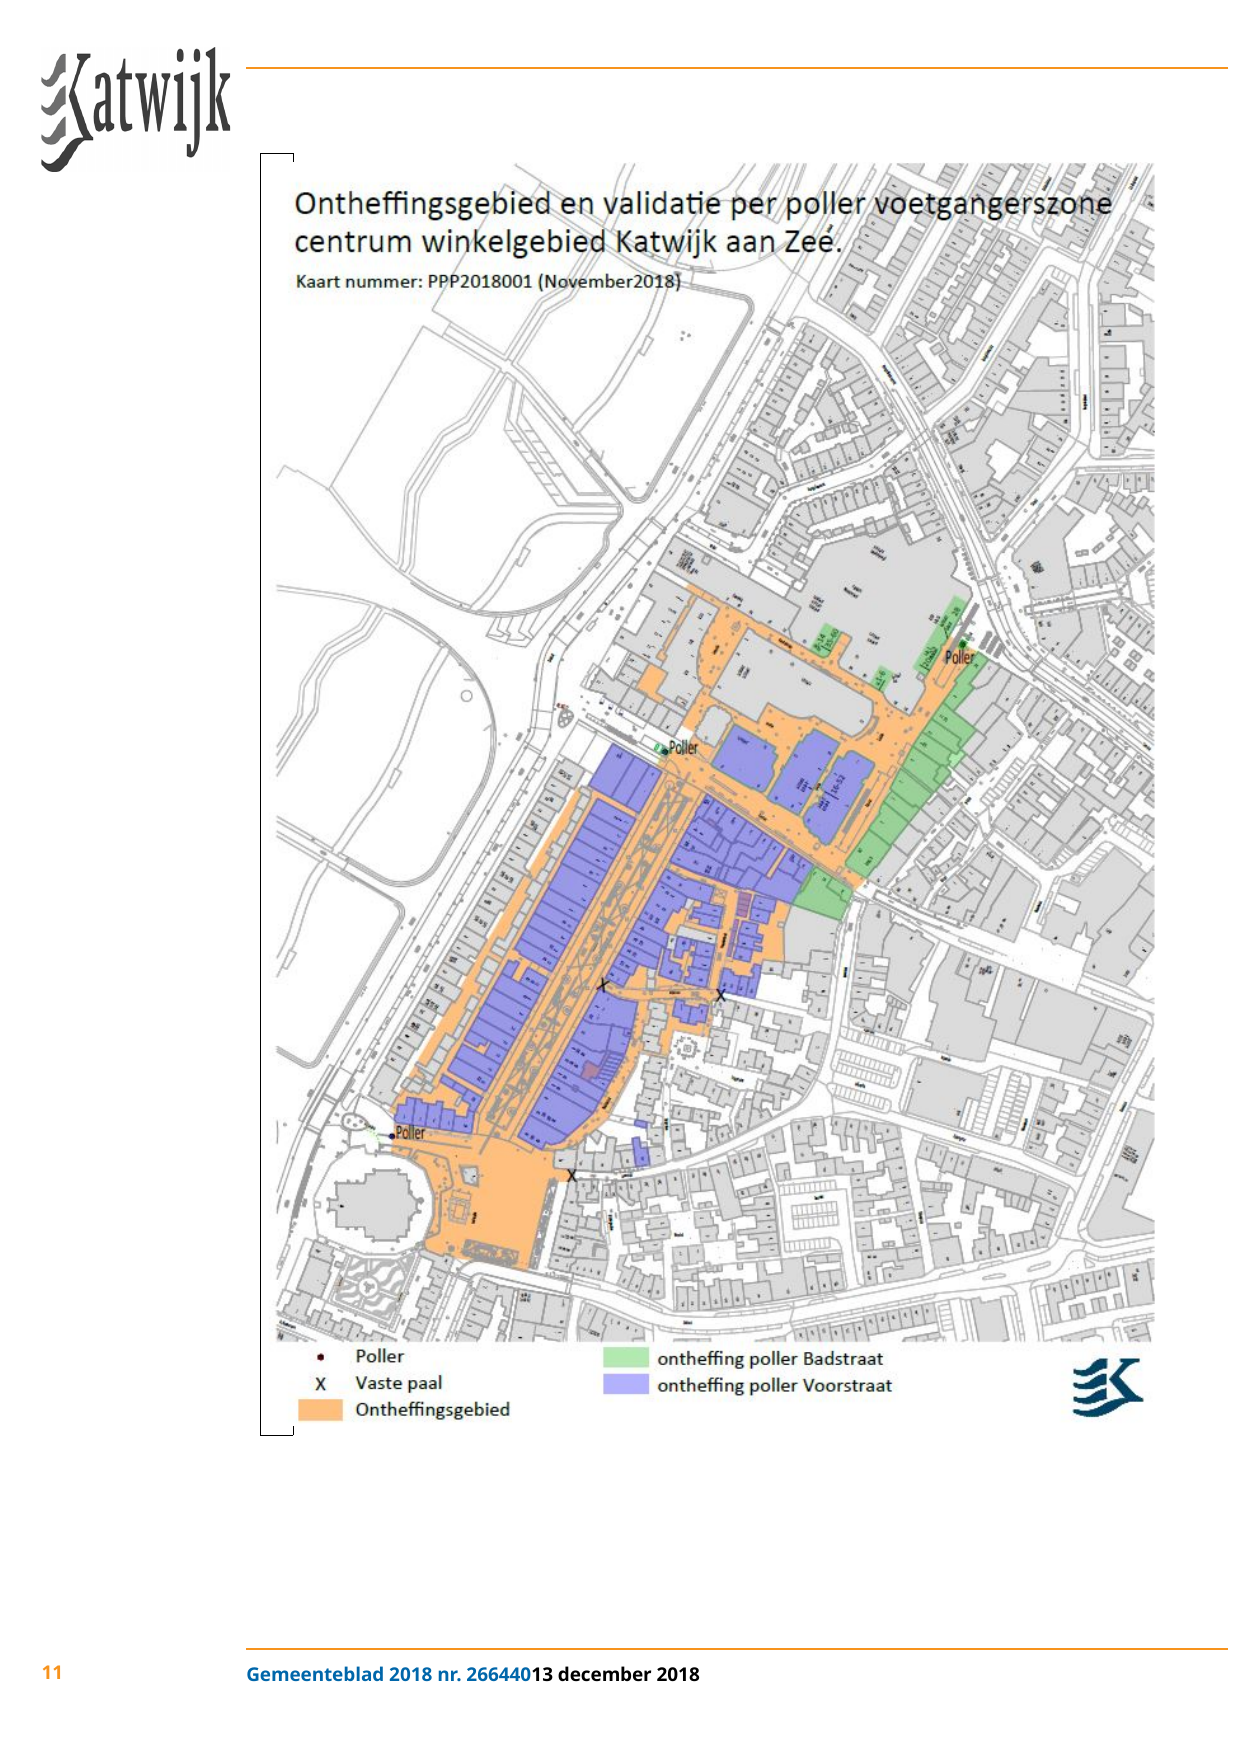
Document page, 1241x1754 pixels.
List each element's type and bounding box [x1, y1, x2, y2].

picture [41, 47, 231, 172]
picture [268, 162, 1155, 1426]
